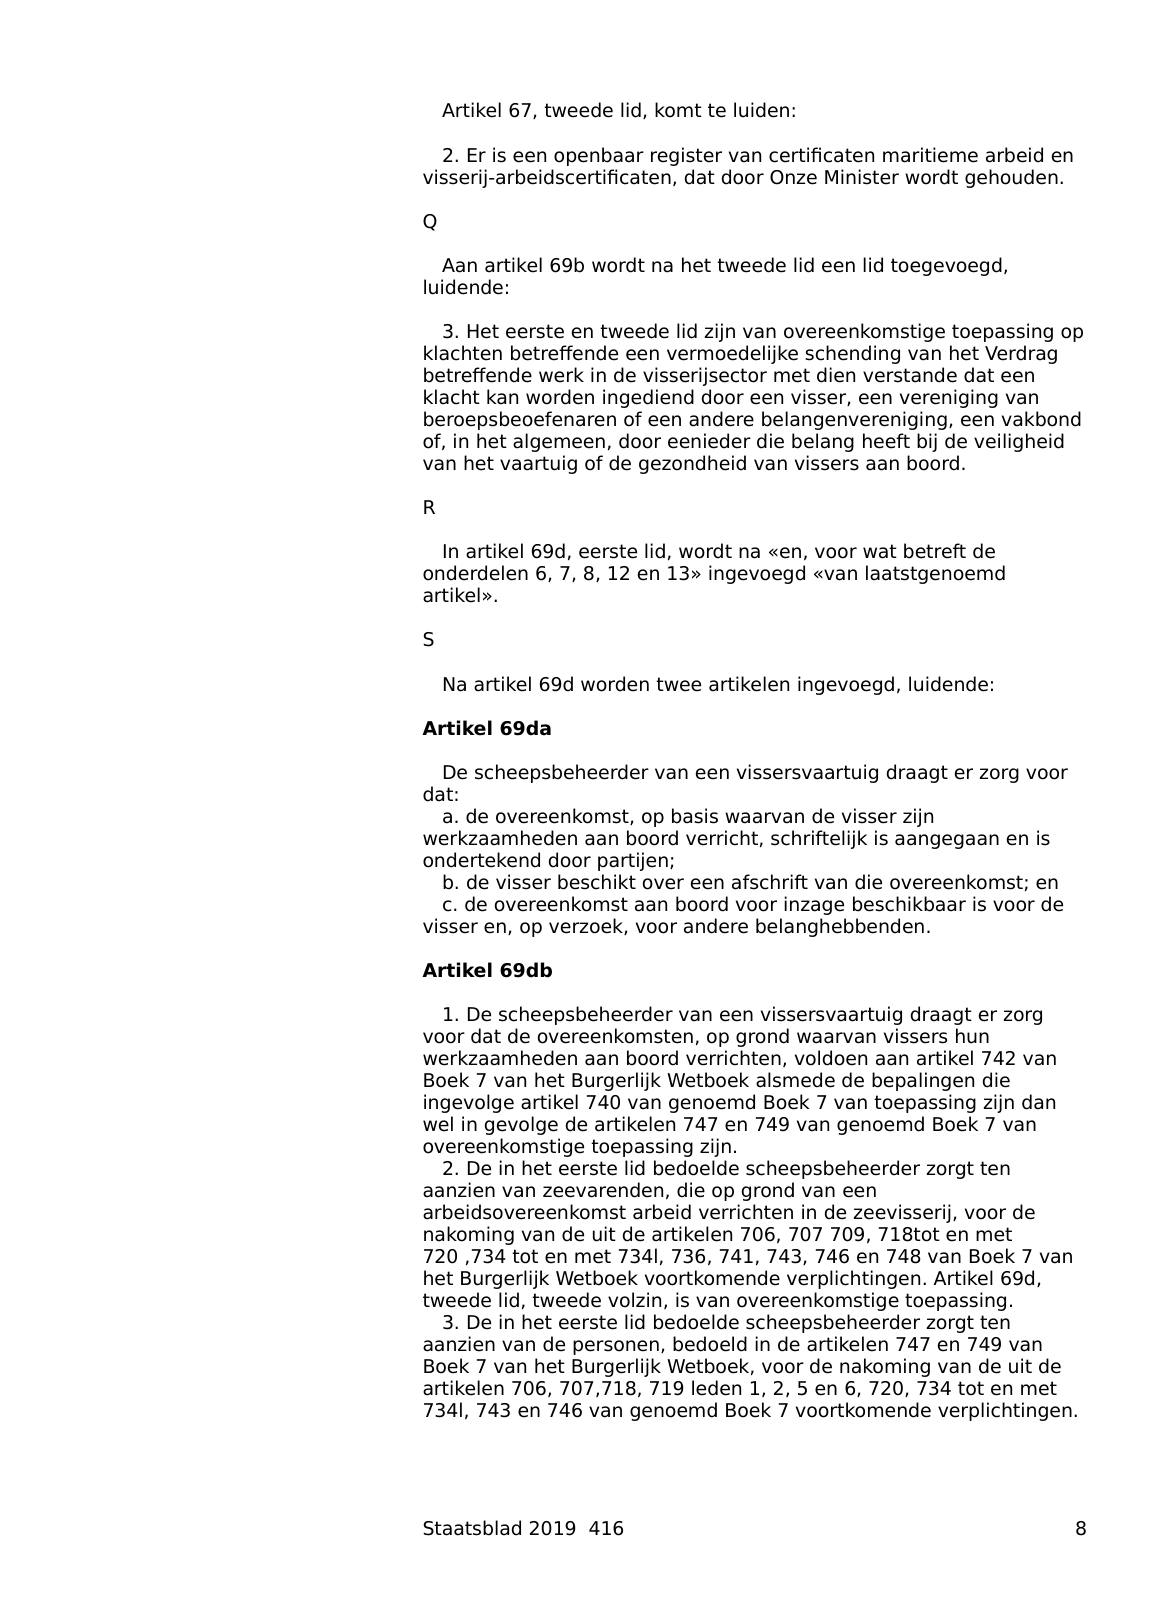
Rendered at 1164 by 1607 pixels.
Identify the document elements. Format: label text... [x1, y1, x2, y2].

subtitle Artikel 69da [422, 718, 1087, 740]
text 1. De scheepsbeheerder van een vissersvaartuig draagt er zorg voor dat de overeenkomsten, op grond waarvan vissers hun werkzaamheden aan boord verrichten, voldoen aan artikel 742 van Boek 7 van het Burgerlijk Wetboek alsmede de bepalingen die ingevolge artikel 740 van genoemd Boek 7 van toepassing zijn dan wel in gevolge de artikelen 747 en 749 van genoemd Boek 7 van overeenkomstige toepassing zijn. [422, 1004, 1087, 1158]
text Aan artikel 69b wordt na het tweede lid een lid toegevoegd, luidende: [422, 255, 1087, 299]
text 2. Er is een openbaar register van certificaten maritieme arbeid en visserij-arbeidscertificaten, dat door Onze Minister wordt gehouden. [422, 144, 1087, 188]
text 2. De in het eerste lid bedoelde scheepsbeheerder zorgt ten aanzien van zeevarenden, die op grond van een arbeidsovereenkomst arbeid verrichten in de zeevisserij, voor de nakoming van de uit de artikelen 706, 707 709, 718tot en met 720 ,734 tot en met 734l, 736, 741, 743, 746 en 748 van Boek 7 van het Burgerlijk Wetboek voortkomende verplichtingen. Artikel 69d, tweede lid, tweede volzin, is van overeenkomstige toepassing. [422, 1158, 1087, 1312]
text S [422, 629, 1087, 651]
text b. de visser beschikt over een afschrift van die overeenkomst; en [422, 872, 1087, 894]
text 3. De in het eerste lid bedoelde scheepsbeheerder zorgt ten aanzien van de personen, bedoeld in de artikelen 747 en 749 van Boek 7 van het Burgerlijk Wetboek, voor de nakoming van de uit de artikelen 706, 707,718, 719 leden 1, 2, 5 en 6, 720, 734 tot en met 734l, 743 en 746 van genoemd Boek 7 voortkomende verplichtingen. [422, 1312, 1087, 1422]
text c. de overeenkomst aan boord voor inzage beschikbaar is voor de visser en, op verzoek, voor andere belanghebbenden. [422, 894, 1087, 938]
text R [422, 497, 1087, 519]
text Q [422, 211, 1087, 233]
text 3. Het eerste en tweede lid zijn van overeenkomstige toepassing op klachten betreffende een vermoedelijke schending van het Verdrag betreffende werk in de visserijsector met dien verstande dat een klacht kan worden ingediend door een visser, een vereniging van beroepsbeoefenaren of een andere belangenvereniging, een vakbond of, in het algemeen, door eenieder die belang heeft bij de veiligheid van het vaartuig of de gezondheid van vissers aan boord. [422, 321, 1087, 475]
text Artikel 67, tweede lid, komt te luiden: [422, 100, 1087, 122]
text Na artikel 69d worden twee artikelen ingevoegd, luidende: [422, 673, 1087, 696]
text De scheepsbeheerder van een vissersvaartuig draagt er zorg voor dat: [422, 762, 1087, 806]
subtitle Artikel 69db [422, 960, 1087, 982]
text In artikel 69d, eerste lid, wordt na «en, voor wat betreft de onderdelen 6, 7, 8, 12 en 13» ingevoegd «van laatstgenoemd artikel». [422, 541, 1087, 607]
text a. de overeenkomst, op basis waarvan de visser zijn werkzaamheden aan boord verricht, schriftelijk is aangegaan en is ondertekend door partijen; [422, 806, 1087, 872]
